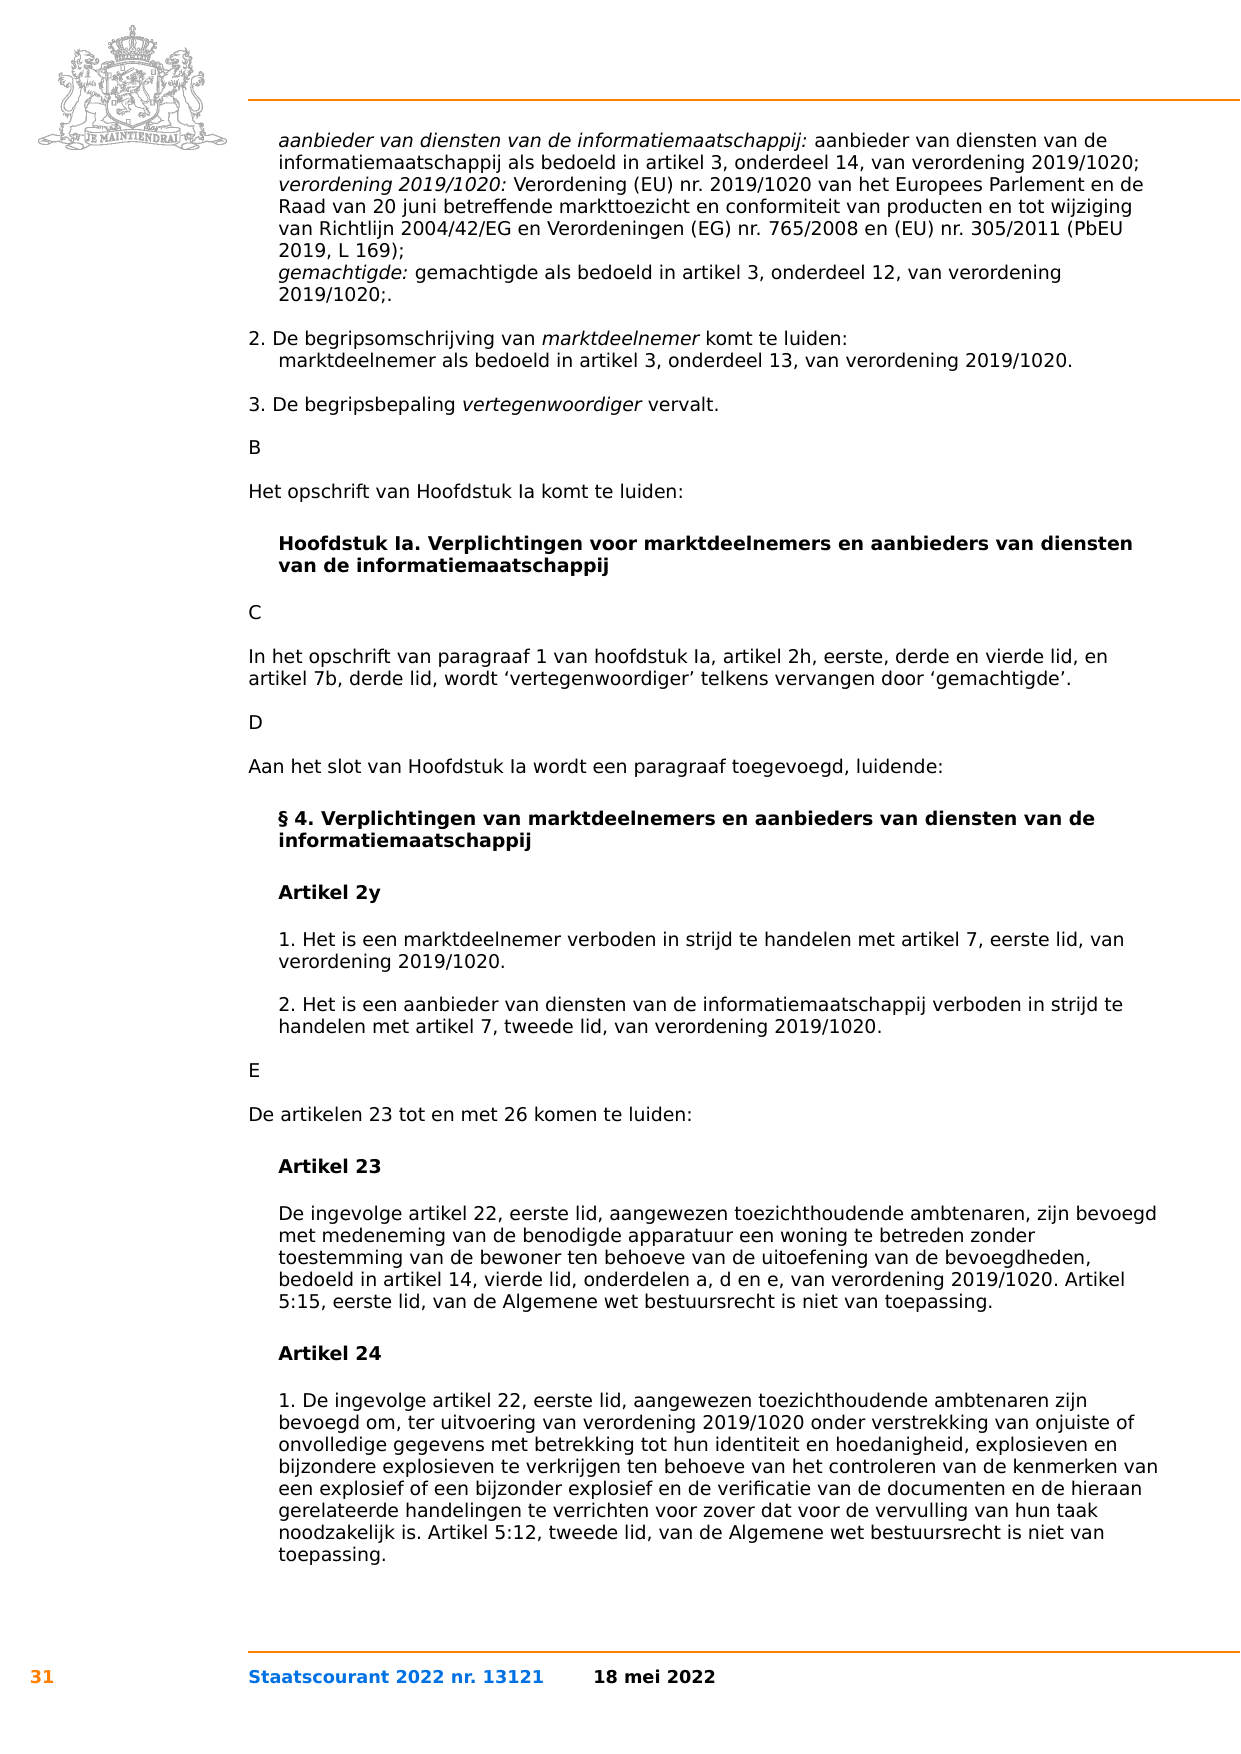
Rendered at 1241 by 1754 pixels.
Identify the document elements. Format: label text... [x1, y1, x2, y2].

text E [248, 1060, 1163, 1082]
text De artikelen 23 tot en met 26 komen te luiden: [248, 1104, 1163, 1126]
subtitle § 4. Verplichtingen van marktdeelnemers en aanbieders van diensten van de informatiemaatschappij [278, 808, 1163, 852]
text B [248, 437, 1163, 459]
picture [38, 25, 227, 150]
subtitle Artikel 23 [278, 1156, 1163, 1178]
text In het opschrift van paragraaf 1 van hoofdstuk Ia, artikel 2h, eerste, derde en vierde lid, en artikel 7b, derde lid, wordt ‘vertegenwoordiger’ telkens vervangen door ‘gemachtigde’. [248, 646, 1163, 690]
text aanbieder van diensten van de informatiemaatschappij: aanbieder van diensten van de informatiemaatschappij als bedoeld in artikel 3, onderdeel 14, van verordening 2019/1020; [278, 130, 1163, 174]
text D [248, 712, 1163, 734]
text verordening 2019/1020: Verordening (EU) nr. 2019/1020 van het Europees Parlement en de Raad van 20 juni betreffende markttoezicht en conformiteit van producten en tot wijziging van Richtlijn 2004/42/EG en Verordeningen (EG) nr. 765/2008 en (EU) nr. 305/2011 (PbEU 2019, L 169); [278, 174, 1163, 262]
text marktdeelnemer als bedoeld in artikel 3, onderdeel 13, van verordening 2019/1020. [278, 349, 1163, 372]
text Het opschrift van Hoofdstuk Ia komt te luiden: [248, 481, 1163, 503]
text 2. Het is een aanbieder van diensten van de informatiemaatschappij verboden in strijd te handelen met artikel 7, tweede lid, van verordening 2019/1020. [278, 994, 1163, 1038]
subtitle Hoofdstuk Ia. Verplichtingen voor marktdeelnemers en aanbieders van diensten van de informatiemaatschappij [278, 533, 1163, 577]
text 1. Het is een marktdeelnemer verboden in strijd te handelen met artikel 7, eerste lid, van verordening 2019/1020. [278, 928, 1163, 972]
subtitle Artikel 24 [278, 1343, 1163, 1365]
text 3. De begripsbepaling vertegenwoordiger vervalt. [248, 393, 1163, 415]
text 2. De begripsomschrijving van marktdeelnemer komt te luiden: [248, 328, 1163, 349]
text gemachtigde: gemachtigde als bedoeld in artikel 3, onderdeel 12, van verordening 2019/1020;. [278, 262, 1163, 306]
subtitle Artikel 2y [278, 882, 1163, 903]
text 1. De ingevolge artikel 22, eerste lid, aangewezen toezichthoudende ambtenaren zijn bevoegd om, ter uitvoering van verordening 2019/1020 onder verstrekking van onjuiste of onvolledige gegevens met betrekking tot hun identiteit en hoedanigheid, explosieven en bijzondere explosieven te verkrijgen ten behoeve van het controleren van de kenmerken van een explosief of een bijzonder explosief en de verificatie van de documenten en de hieraan gerelateerde handelingen te verrichten voor zover dat voor de vervulling van hun taak noodzakelijk is. Artikel 5:12, tweede lid, van de Algemene wet bestuursrecht is niet van toepassing. [278, 1390, 1163, 1566]
text Aan het slot van Hoofdstuk Ia wordt een paragraaf toegevoegd, luidende: [248, 756, 1163, 778]
text C [248, 602, 1163, 624]
text De ingevolge artikel 22, eerste lid, aangewezen toezichthoudende ambtenaren, zijn bevoegd met medeneming van de benodigde apparatuur een woning te betreden zonder toestemming van de bewoner ten behoeve van de uitoefening van de bevoegdheden, bedoeld in artikel 14, vierde lid, onderdelen a, d en e, van verordening 2019/1020. Artikel 5:15, eerste lid, van de Algemene wet bestuursrecht is niet van toepassing. [278, 1203, 1163, 1313]
